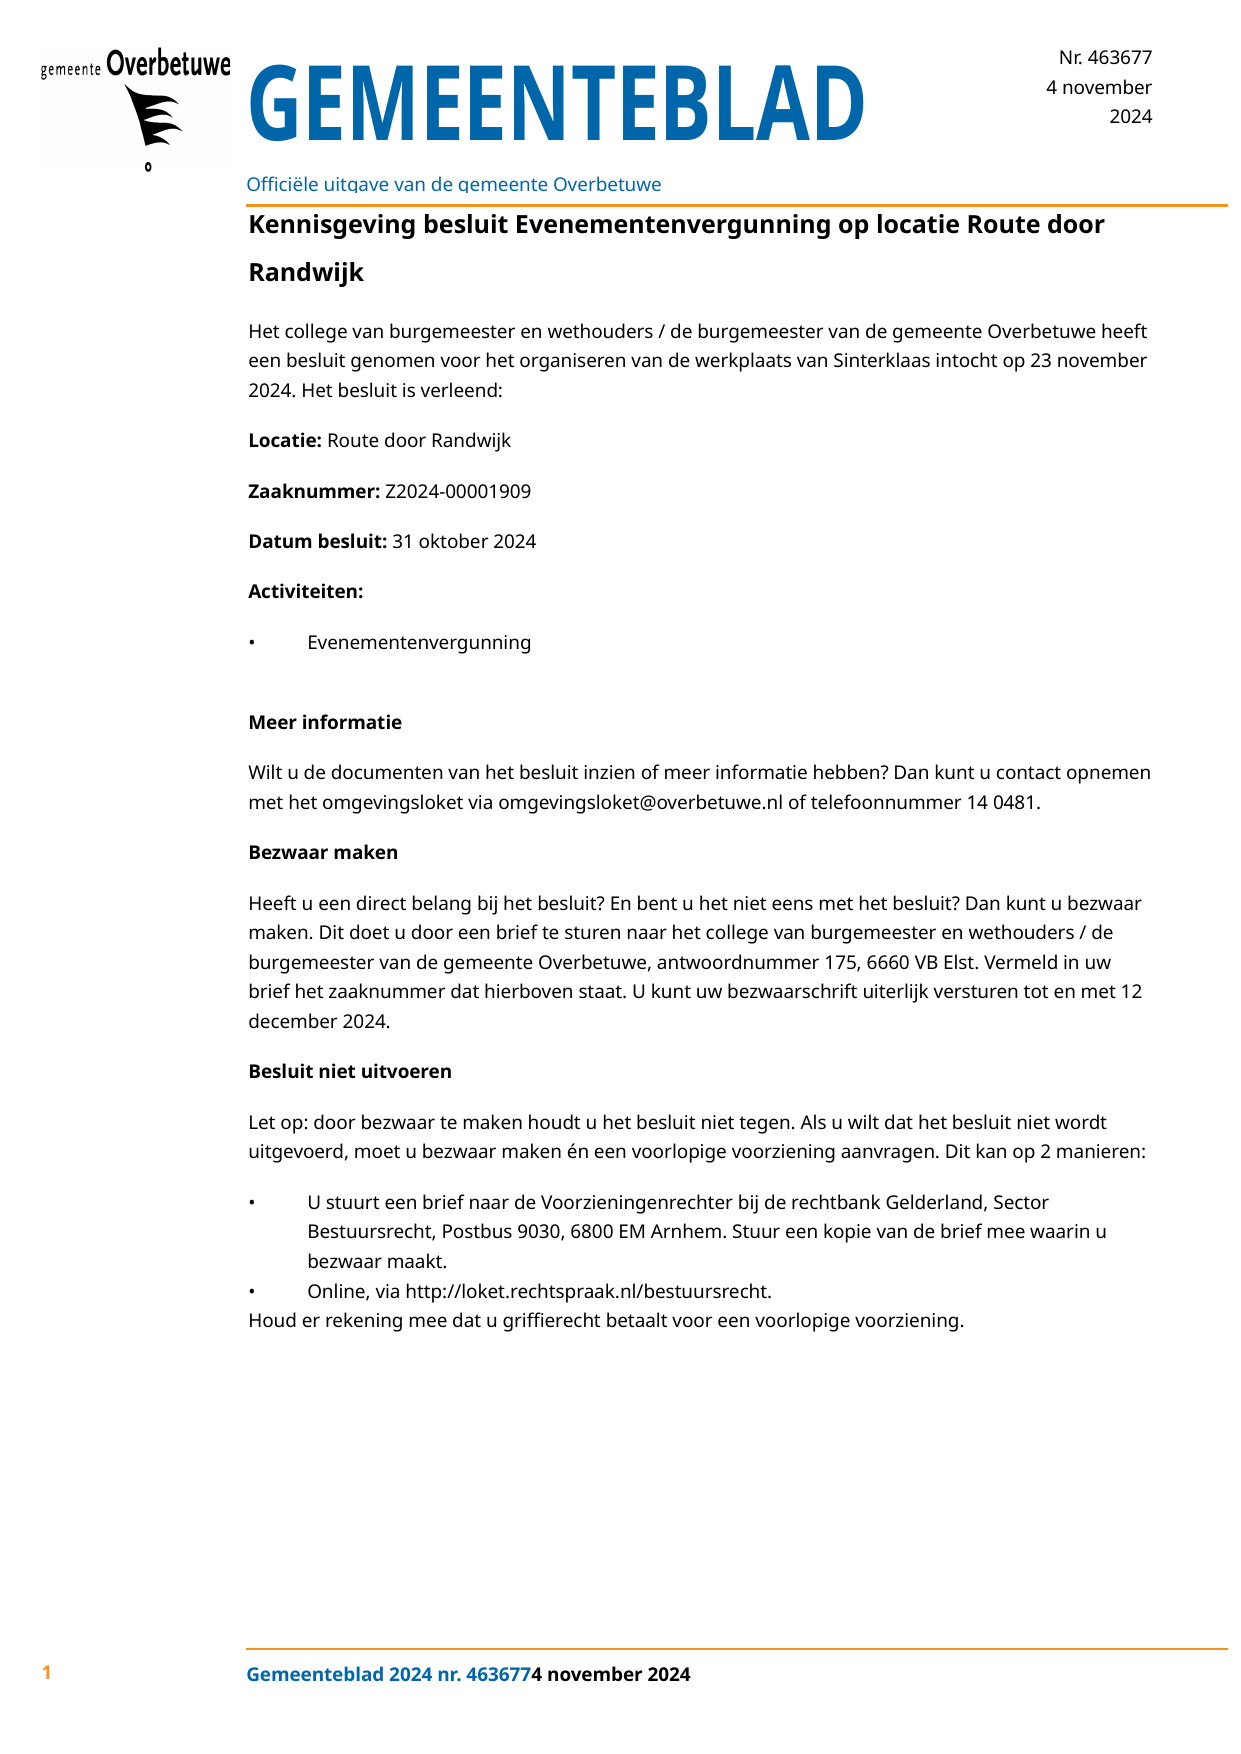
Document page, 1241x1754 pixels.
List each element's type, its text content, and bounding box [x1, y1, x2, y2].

picture [41, 47, 231, 172]
text Locatie: Route door Randwijk [248, 427, 1152, 453]
text Bezwaar maken [248, 839, 1152, 865]
text Kennisgeving besluit Evenementenvergunning op locatie Route door Randwijk [248, 207, 1152, 288]
list U stuurt een brief naar de Voorzieningenrechter bij de rechtbank Gelderland, Sector Bestuursrecht, Postbus 9030, 6800 EM Arnhem. Stuur een kopie van de brief mee waarin u bezwaar maakt. [248, 1189, 1152, 1274]
text Datum besluit: 31 oktober 2024 [248, 528, 1152, 554]
text Meer informatie [248, 709, 1152, 735]
text Wilt u de documenten van het besluit inzien of meer informatie hebben? Dan kunt u contact opnemen met het omgevingsloket via omgevingsloket@overbetuwe.nl of telefoonnummer 14 0481. [248, 759, 1152, 815]
text Activiteiten: [248, 579, 1152, 604]
text Zaaknummer: Z2024-00001909 [248, 478, 1152, 504]
list Evenementenvergunning [248, 629, 1152, 655]
text Houd er rekening mee dat u griffierecht betaalt voor een voorlopige voorziening. [248, 1307, 1152, 1333]
text Let op: door bezwaar te maken houdt u het besluit niet tegen. Als u wilt dat het besluit niet wordt uitgevoerd, moet u bezwaar maken én een voorlopige voorziening aanvragen. Dit kan op 2 manieren: [248, 1109, 1152, 1164]
list Online, via http://loket.rechtspraak.nl/bestuursrecht. [248, 1278, 1152, 1304]
text Besluit niet uitvoeren [248, 1059, 1152, 1084]
text Het college van burgemeester en wethouders / de burgemeester van de gemeente Overbetuwe heeft een besluit genomen voor het organiseren van de werkplaats van Sinterklaas intocht op 23 november 2024. Het besluit is verleend: [248, 318, 1152, 403]
text Heeft u een direct belang bij het besluit? En bent u het niet eens met het besluit? Dan kunt u bezwaar maken. Dit doet u door een brief te sturen naar het college van burgemeester en wethouders / de burgemeester van de gemeente Overbetuwe, antwoordnummer 175, 6660 VB Elst. Vermeld in uw brief het zaaknummer dat hierboven staat. U kunt uw bezwaarschrift uiterlijk versturen tot en met 12 december 2024. [248, 890, 1152, 1034]
